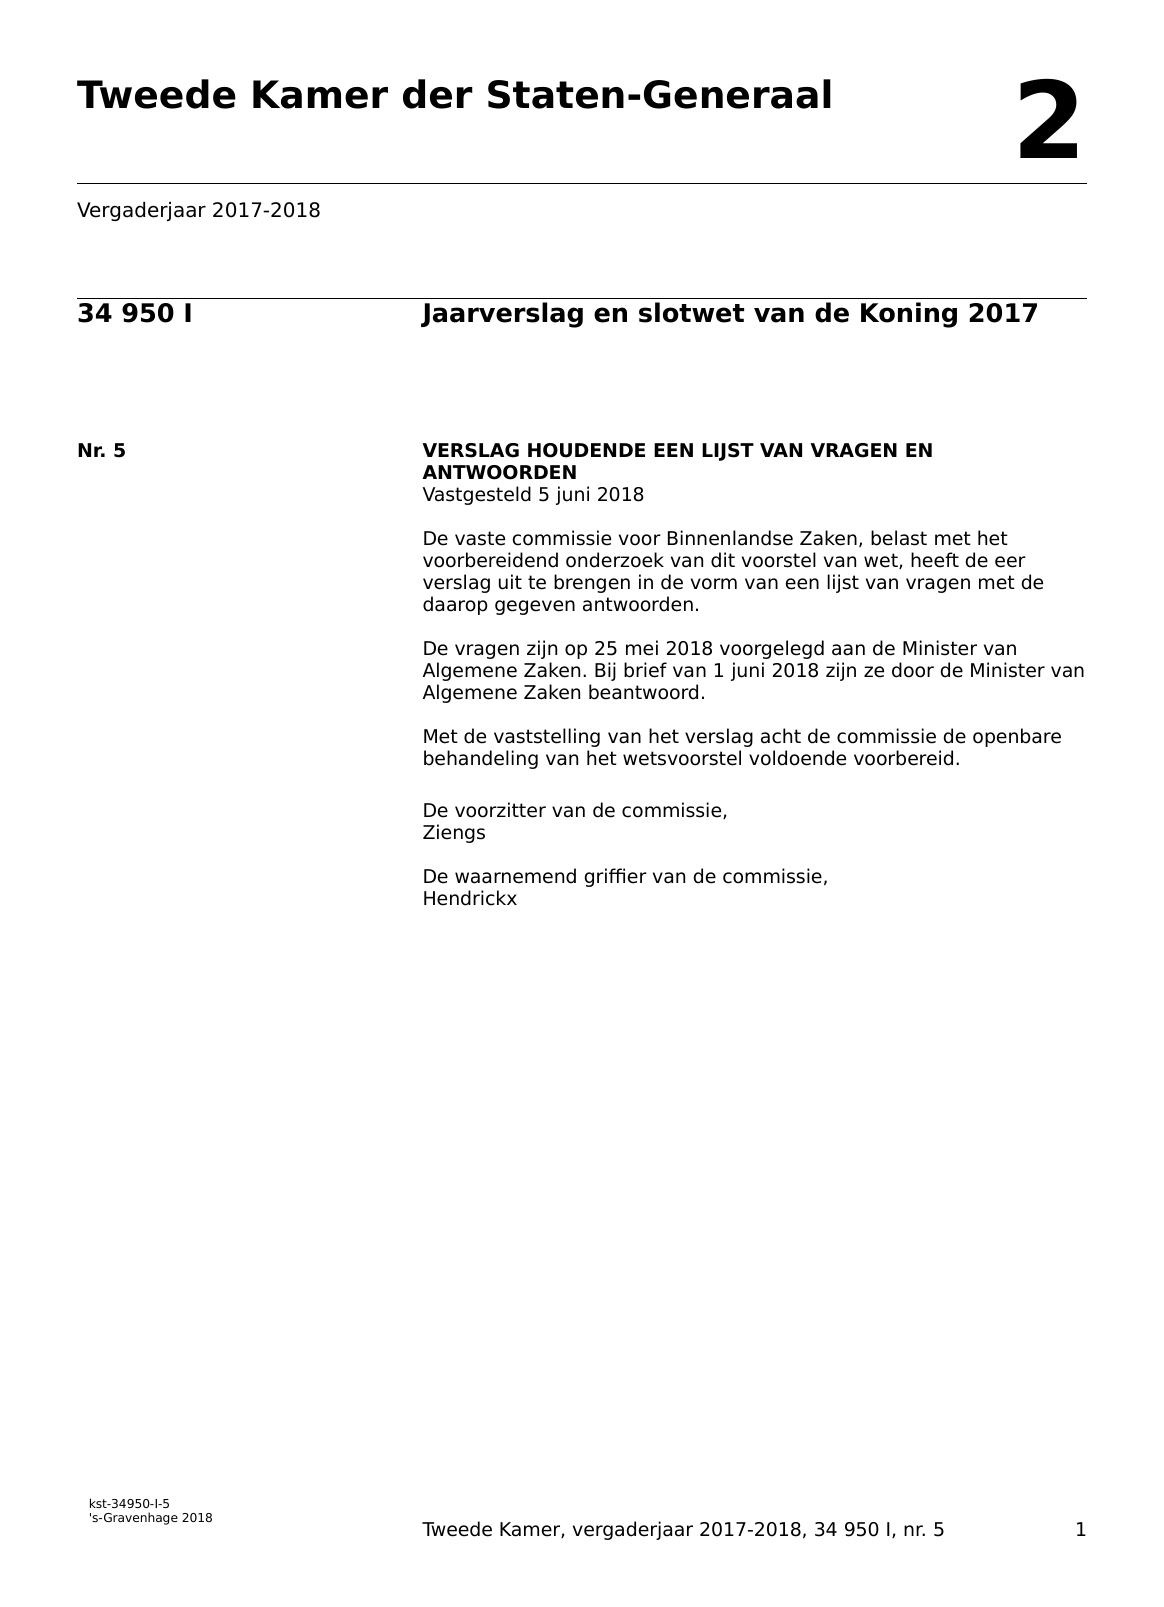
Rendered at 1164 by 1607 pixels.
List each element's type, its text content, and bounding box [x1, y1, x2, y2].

text Vastgesteld 5 juni 2018 [422, 484, 1087, 506]
text De voorzitter van de commissie, Ziengs [422, 800, 1087, 844]
text kst-34950-I-5 [88, 1497, 323, 1511]
table_header Tweede Kamer der Staten-Generaal [77, 59, 886, 183]
subtitle 34 950 I Jaarverslag en slotwet van de Koning 2017 [77, 299, 1087, 329]
table_header 2 [886, 59, 1087, 183]
text 's-Gravenhage 2018 [88, 1511, 323, 1525]
table_cell Vergaderjaar 2017-2018 [77, 184, 1087, 298]
text Met de vaststelling van het verslag acht de commissie de openbare behandeling van het wetsvoorstel voldoende voorbereid. [422, 726, 1087, 770]
subtitle Nr. 5 VERSLAG HOUDENDE EEN LIJST VAN VRAGEN EN ANTWOORDEN [77, 440, 1087, 484]
text De vaste commissie voor Binnenlandse Zaken, belast met het voorbereidend onderzoek van dit voorstel van wet, heeft de eer verslag uit te brengen in de vorm van een lijst van vragen met de daarop gegeven antwoorden. [422, 528, 1087, 616]
text De waarnemend griffier van de commissie, Hendrickx [422, 866, 1087, 910]
text De vragen zijn op 25 mei 2018 voorgelegd aan de Minister van Algemene Zaken. Bij brief van 1 juni 2018 zijn ze door de Minister van Algemene Zaken beantwoord. [422, 638, 1087, 704]
